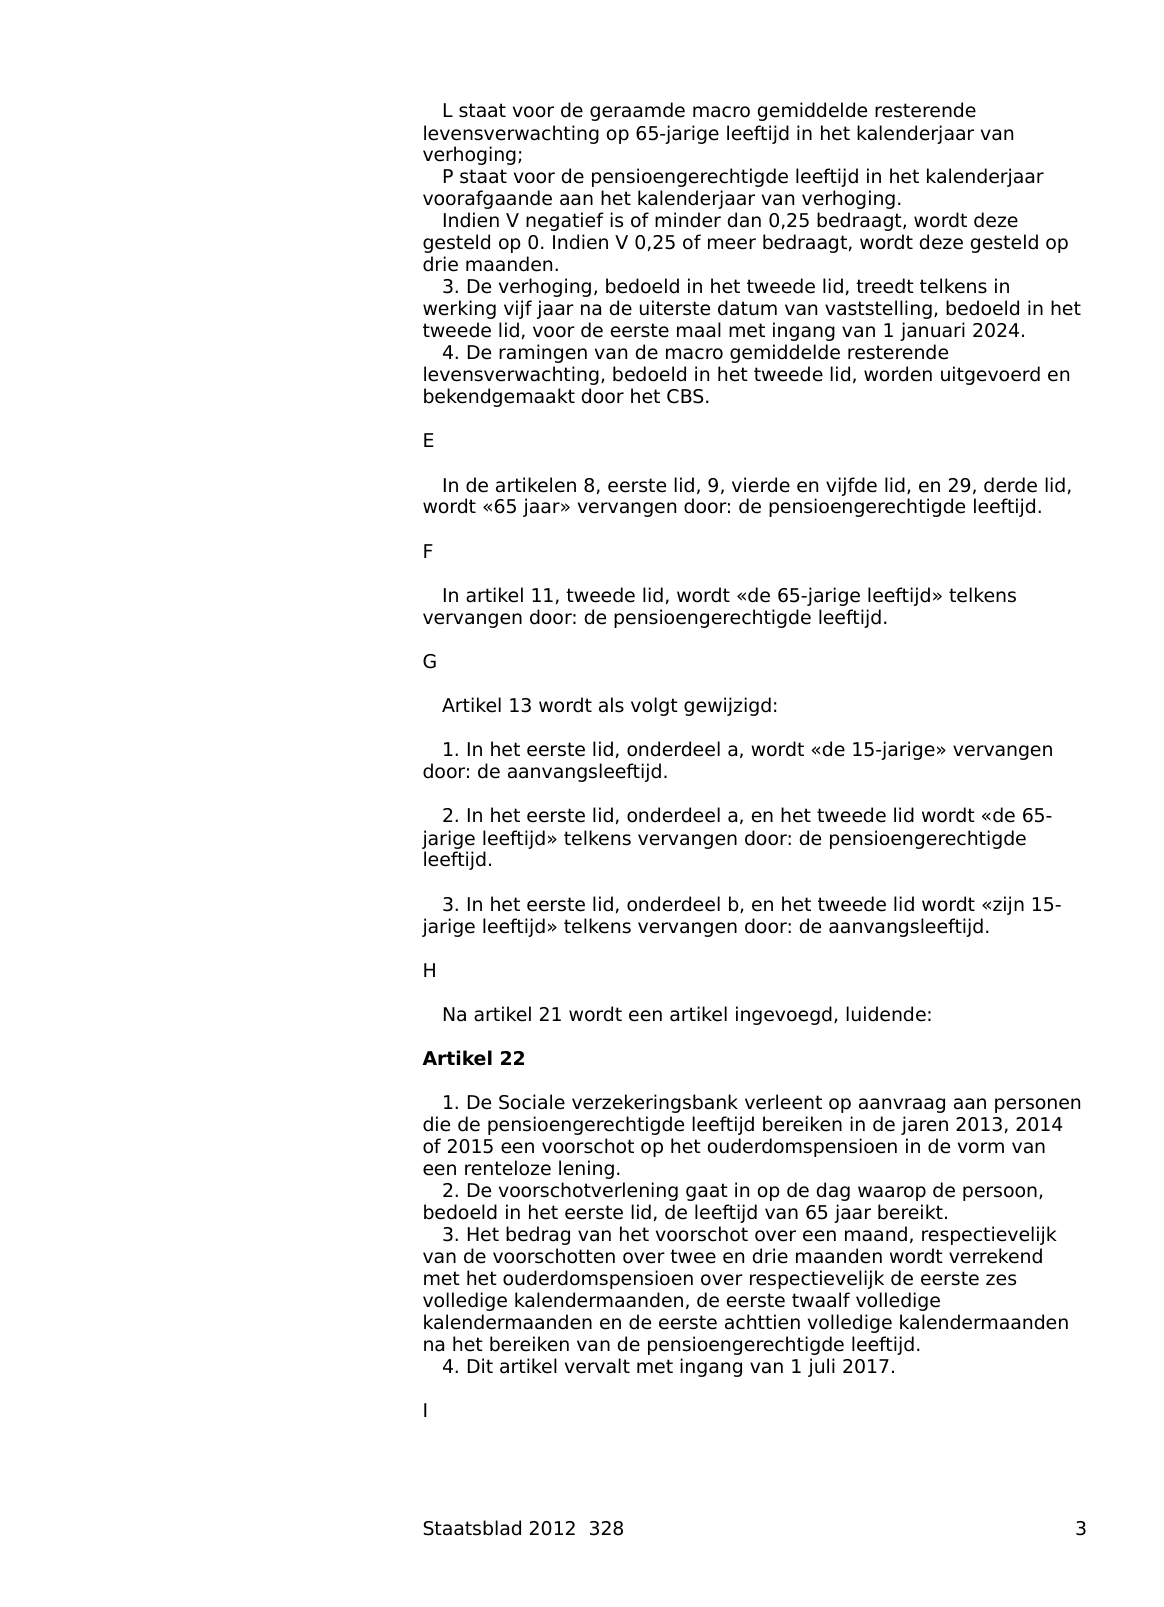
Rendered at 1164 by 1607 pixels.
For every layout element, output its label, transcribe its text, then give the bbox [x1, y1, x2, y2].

text In artikel 11, tweede lid, wordt «de 65-jarige leeftijd» telkens vervangen door: de pensioengerechtigde leeftijd. [422, 585, 1087, 629]
text Artikel 13 wordt als volgt gewijzigd: [422, 695, 1087, 717]
text Indien V negatief is of minder dan 0,25 bedraagt, wordt deze gesteld op 0. Indien V 0,25 of meer bedraagt, wordt deze gesteld op drie maanden. [422, 210, 1087, 276]
text 3. Het bedrag van het voorschot over een maand, respectievelijk van de voorschotten over twee en drie maanden wordt verrekend met het ouderdomspensioen over respectievelijk de eerste zes volledige kalendermaanden, de eerste twaalf volledige kalendermaanden en de eerste achttien volledige kalendermaanden na het bereiken van de pensioengerechtigde leeftijd. [422, 1224, 1087, 1356]
text 2. De voorschotverlening gaat in op de dag waarop de persoon, bedoeld in het eerste lid, de leeftijd van 65 jaar bereikt. [422, 1180, 1087, 1224]
text Na artikel 21 wordt een artikel ingevoegd, luidende: [422, 1004, 1087, 1026]
text G [422, 651, 1087, 673]
text L staat voor de geraamde macro gemiddelde resterende levensverwachting op 65-jarige leeftijd in het kalenderjaar van verhoging; [422, 100, 1087, 166]
subtitle Artikel 22 [422, 1048, 1087, 1070]
text I [422, 1400, 1087, 1422]
text E [422, 430, 1087, 452]
text 1. De Sociale verzekeringsbank verleent op aanvraag aan personen die de pensioengerechtigde leeftijd bereiken in de jaren 2013, 2014 of 2015 een voorschot op het ouderdomspensioen in de vorm van een renteloze lening. [422, 1092, 1087, 1180]
text H [422, 960, 1087, 982]
text 4. De ramingen van de macro gemiddelde resterende levensverwachting, bedoeld in het tweede lid, worden uitgevoerd en bekendgemaakt door het CBS. [422, 342, 1087, 408]
text In de artikelen 8, eerste lid, 9, vierde en vijfde lid, en 29, derde lid, wordt «65 jaar» vervangen door: de pensioengerechtigde leeftijd. [422, 474, 1087, 518]
text 3. De verhoging, bedoeld in het tweede lid, treedt telkens in werking vijf jaar na de uiterste datum van vaststelling, bedoeld in het tweede lid, voor de eerste maal met ingang van 1 januari 2024. [422, 276, 1087, 342]
text F [422, 541, 1087, 563]
text 3. In het eerste lid, onderdeel b, en het tweede lid wordt «zijn 15-jarige leeftijd» telkens vervangen door: de aanvangsleeftijd. [422, 893, 1087, 937]
text P staat voor de pensioengerechtigde leeftijd in het kalenderjaar voorafgaande aan het kalenderjaar van verhoging. [422, 166, 1087, 210]
text 4. Dit artikel vervalt met ingang van 1 juli 2017. [422, 1356, 1087, 1378]
text 1. In het eerste lid, onderdeel a, wordt «de 15-jarige» vervangen door: de aanvangsleeftijd. [422, 739, 1087, 783]
text 2. In het eerste lid, onderdeel a, en het tweede lid wordt «de 65-jarige leeftijd» telkens vervangen door: de pensioengerechtigde leeftijd. [422, 805, 1087, 871]
